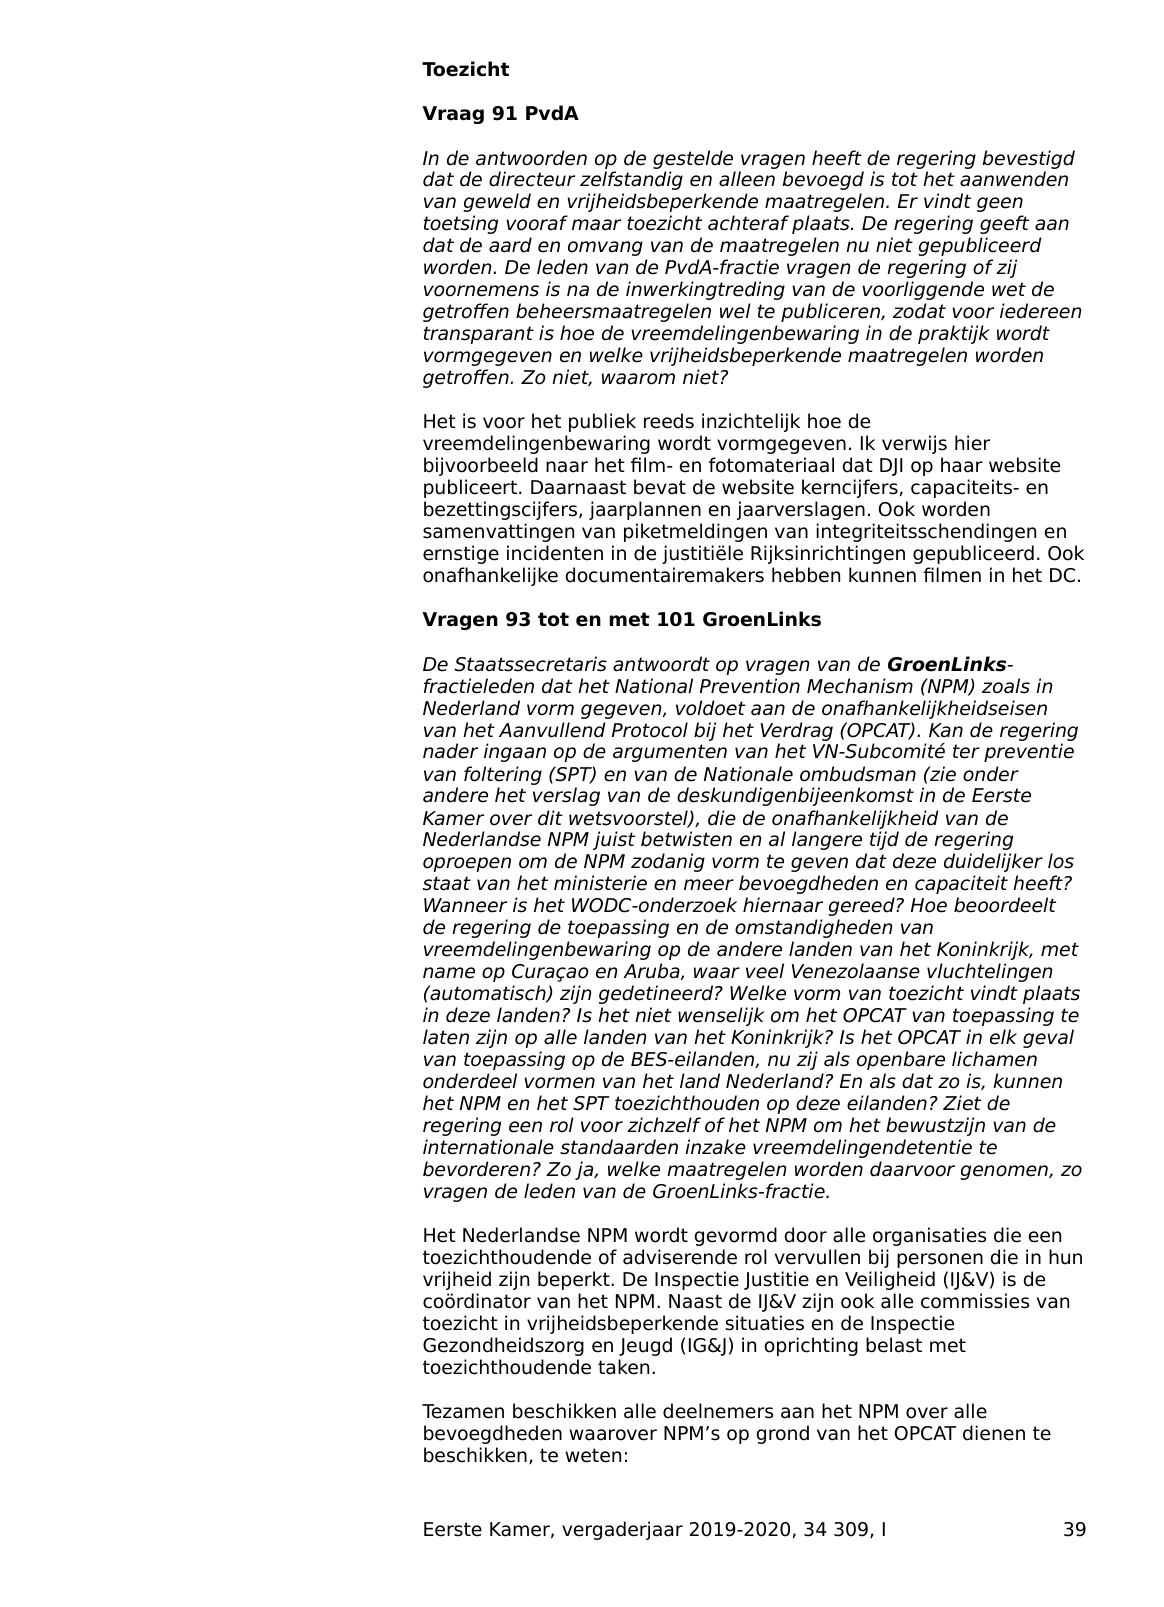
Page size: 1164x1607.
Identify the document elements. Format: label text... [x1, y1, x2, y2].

text Tezamen beschikken alle deelnemers aan het NPM over alle bevoegdheden waarover NPM’s op grond van het OPCAT dienen te beschikken, te weten: [422, 1401, 1087, 1467]
subtitle Vraag 91 PvdA [422, 103, 1087, 125]
text In de antwoorden op de gestelde vragen heeft de regering bevestigd dat de directeur zelfstandig en alleen bevoegd is tot het aanwenden van geweld en vrijheidsbeperkende maatregelen. Er vindt geen toetsing vooraf maar toezicht achteraf plaats. De regering geeft aan dat de aard en omvang van de maatregelen nu niet gepubliceerd worden. De leden van de PvdA-fractie vragen de regering of zij voornemens is na de inwerkingtreding van de voorliggende wet de getroffen beheersmaatregelen wel te publiceren, zodat voor iedereen transparant is hoe de vreemdelingenbewaring in de praktijk wordt vormgegeven en welke vrijheidsbeperkende maatregelen worden getroffen. Zo niet, waarom niet? [422, 147, 1087, 389]
text Het Nederlandse NPM wordt gevormd door alle organisaties die een toezichthoudende of adviserende rol vervullen bij personen die in hun vrijheid zijn beperkt. De Inspectie Justitie en Veiligheid (IJ&V) is de coördinator van het NPM. Naast de IJ&V zijn ook alle commissies van toezicht in vrijheidsbeperkende situaties en de Inspectie Gezondheidszorg en Jeugd (IG&J) in oprichting belast met toezichthoudende taken. [422, 1225, 1087, 1379]
subtitle Toezicht [422, 59, 1087, 81]
text Het is voor het publiek reeds inzichtelijk hoe de vreemdelingenbewaring wordt vormgegeven. Ik verwijs hier bijvoorbeeld naar het film- en fotomateriaal dat DJI op haar website publiceert. Daarnaast bevat de website kerncijfers, capaciteits- en bezettingscijfers, jaarplannen en jaarverslagen. Ook worden samenvattingen van piketmeldingen van integriteitsschendingen en ernstige incidenten in de justitiële Rijksinrichtingen gepubliceerd. Ook onafhankelijke documentairemakers hebben kunnen filmen in het DC. [422, 411, 1087, 587]
text De Staatssecretaris antwoordt op vragen van de GroenLinks-fractieleden dat het National Prevention Mechanism (NPM) zoals in Nederland vorm gegeven, voldoet aan de onafhankelijkheidseisen van het Aanvullend Protocol bij het Verdrag (OPCAT). Kan de regering nader ingaan op de argumenten van het VN-Subcomité ter preventie van foltering (SPT) en van de Nationale ombudsman (zie onder andere het verslag van de deskundigenbijeenkomst in de Eerste Kamer over dit wetsvoorstel), die de onafhankelijkheid van de Nederlandse NPM juist betwisten en al langere tijd de regering oproepen om de NPM zodanig vorm te geven dat deze duidelijker los staat van het ministerie en meer bevoegdheden en capaciteit heeft? Wanneer is het WODC-onderzoek hiernaar gereed? Hoe beoordeelt de regering de toepassing en de omstandigheden van vreemdelingenbewaring op de andere landen van het Koninkrijk, met name op Curaçao en Aruba, waar veel Venezolaanse vluchtelingen (automatisch) zijn gedetineerd? Welke vorm van toezicht vindt plaats in deze landen? Is het niet wenselijk om het OPCAT van toepassing te laten zijn op alle landen van het Koninkrijk? Is het OPCAT in elk geval van toepassing op de BES-eilanden, nu zij als openbare lichamen onderdeel vormen van het land Nederland? En als dat zo is, kunnen het NPM en het SPT toezichthouden op deze eilanden? Ziet de regering een rol voor zichzelf of het NPM om het bewustzijn van de internationale standaarden inzake vreemdelingendetentie te bevorderen? Zo ja, welke maatregelen worden daarvoor genomen, zo vragen de leden van de GroenLinks-fractie. [422, 653, 1087, 1203]
subtitle Vragen 93 tot en met 101 GroenLinks [422, 609, 1087, 631]
